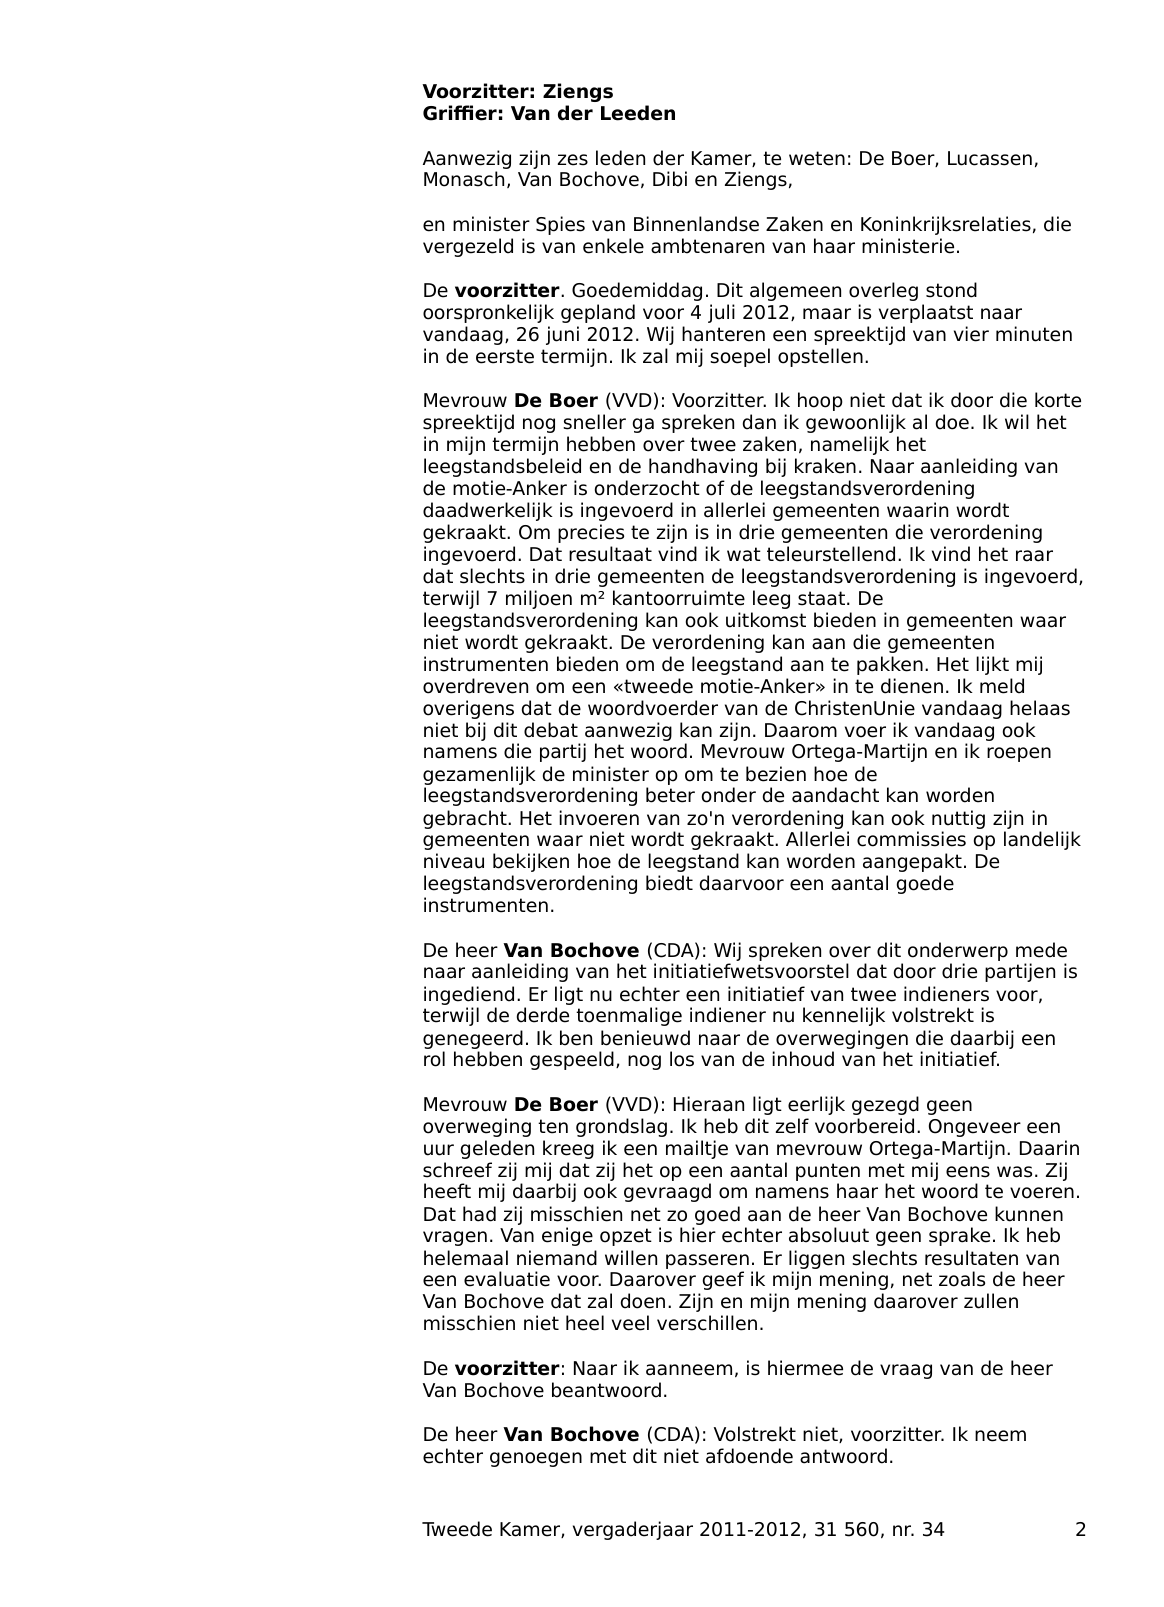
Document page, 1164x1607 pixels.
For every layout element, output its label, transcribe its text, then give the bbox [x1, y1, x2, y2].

text De voorzitter: Naar ik aanneem, is hiermee de vraag van de heer Van Bochove beantwoord. [422, 1357, 1087, 1401]
text Mevrouw De Boer (VVD): Hieraan ligt eerlijk gezegd geen overweging ten grondslag. Ik heb dit zelf voorbereid. Ongeveer een uur geleden kreeg ik een mailtje van mevrouw Ortega-Martijn. Daarin schreef zij mij dat zij het op een aantal punten met mij eens was. Zij heeft mij daarbij ook gevraagd om namens haar het woord te voeren. Dat had zij misschien net zo goed aan de heer Van Bochove kunnen vragen. Van enige opzet is hier echter absoluut geen sprake. Ik heb helemaal niemand willen passeren. Er liggen slechts resultaten van een evaluatie voor. Daarover geef ik mijn mening, net zoals de heer Van Bochove dat zal doen. Zijn en mijn mening daarover zullen misschien niet heel veel verschillen. [422, 1093, 1087, 1335]
text Mevrouw De Boer (VVD): Voorzitter. Ik hoop niet dat ik door die korte spreektijd nog sneller ga spreken dan ik gewoonlijk al doe. Ik wil het in mijn termijn hebben over twee zaken, namelijk het leegstandsbeleid en de handhaving bij kraken. Naar aanleiding van de motie-Anker is onderzocht of de leegstandsverordening daadwerkelijk is ingevoerd in allerlei gemeenten waarin wordt gekraakt. Om precies te zijn is in drie gemeenten die verordening ingevoerd. Dat resultaat vind ik wat teleurstellend. Ik vind het raar dat slechts in drie gemeenten de leegstandsverordening is ingevoerd, terwijl 7 miljoen m² kantoorruimte leeg staat. De leegstandsverordening kan ook uitkomst bieden in gemeenten waar niet wordt gekraakt. De verordening kan aan die gemeenten instrumenten bieden om de leegstand aan te pakken. Het lijkt mij overdreven om een «tweede motie-Anker» in te dienen. Ik meld overigens dat de woordvoerder van de ChristenUnie vandaag helaas niet bij dit debat aanwezig kan zijn. Daarom voer ik vandaag ook namens die partij het woord. Mevrouw Ortega-Martijn en ik roepen gezamenlijk de minister op om te bezien hoe de leegstandsverordening beter onder de aandacht kan worden gebracht. Het invoeren van zo'n verordening kan ook nuttig zijn in gemeenten waar niet wordt gekraakt. Allerlei commissies op landelijk niveau bekijken hoe de leegstand kan worden aangepakt. De leegstandsverordening biedt daarvoor een aantal goede instrumenten. [422, 390, 1087, 917]
text en minister Spies van Binnenlandse Zaken en Koninkrijksrelaties, die vergezeld is van enkele ambtenaren van haar ministerie. [422, 213, 1087, 257]
text De voorzitter. Goedemiddag. Dit algemeen overleg stond oorspronkelijk gepland voor 4 juli 2012, maar is verplaatst naar vandaag, 26 juni 2012. Wij hanteren een spreektijd van vier minuten in de eerste termijn. Ik zal mij soepel opstellen. [422, 280, 1087, 368]
text Voorzitter: Ziengs [422, 81, 1087, 103]
text Griffier: Van der Leeden [422, 103, 1087, 125]
text De heer Van Bochove (CDA): Volstrekt niet, voorzitter. Ik neem echter genoegen met dit niet afdoende antwoord. [422, 1424, 1087, 1468]
text Aanwezig zijn zes leden der Kamer, te weten: De Boer, Lucassen, Monasch, Van Bochove, Dibi en Ziengs, [422, 147, 1087, 191]
text De heer Van Bochove (CDA): Wij spreken over dit onderwerp mede naar aanleiding van het initiatiefwetsvoorstel dat door drie partijen is ingediend. Er ligt nu echter een initiatief van twee indieners voor, terwijl de derde toenmalige indiener nu kennelijk volstrekt is genegeerd. Ik ben benieuwd naar de overwegingen die daarbij een rol hebben gespeeld, nog los van de inhoud van het initiatief. [422, 939, 1087, 1071]
